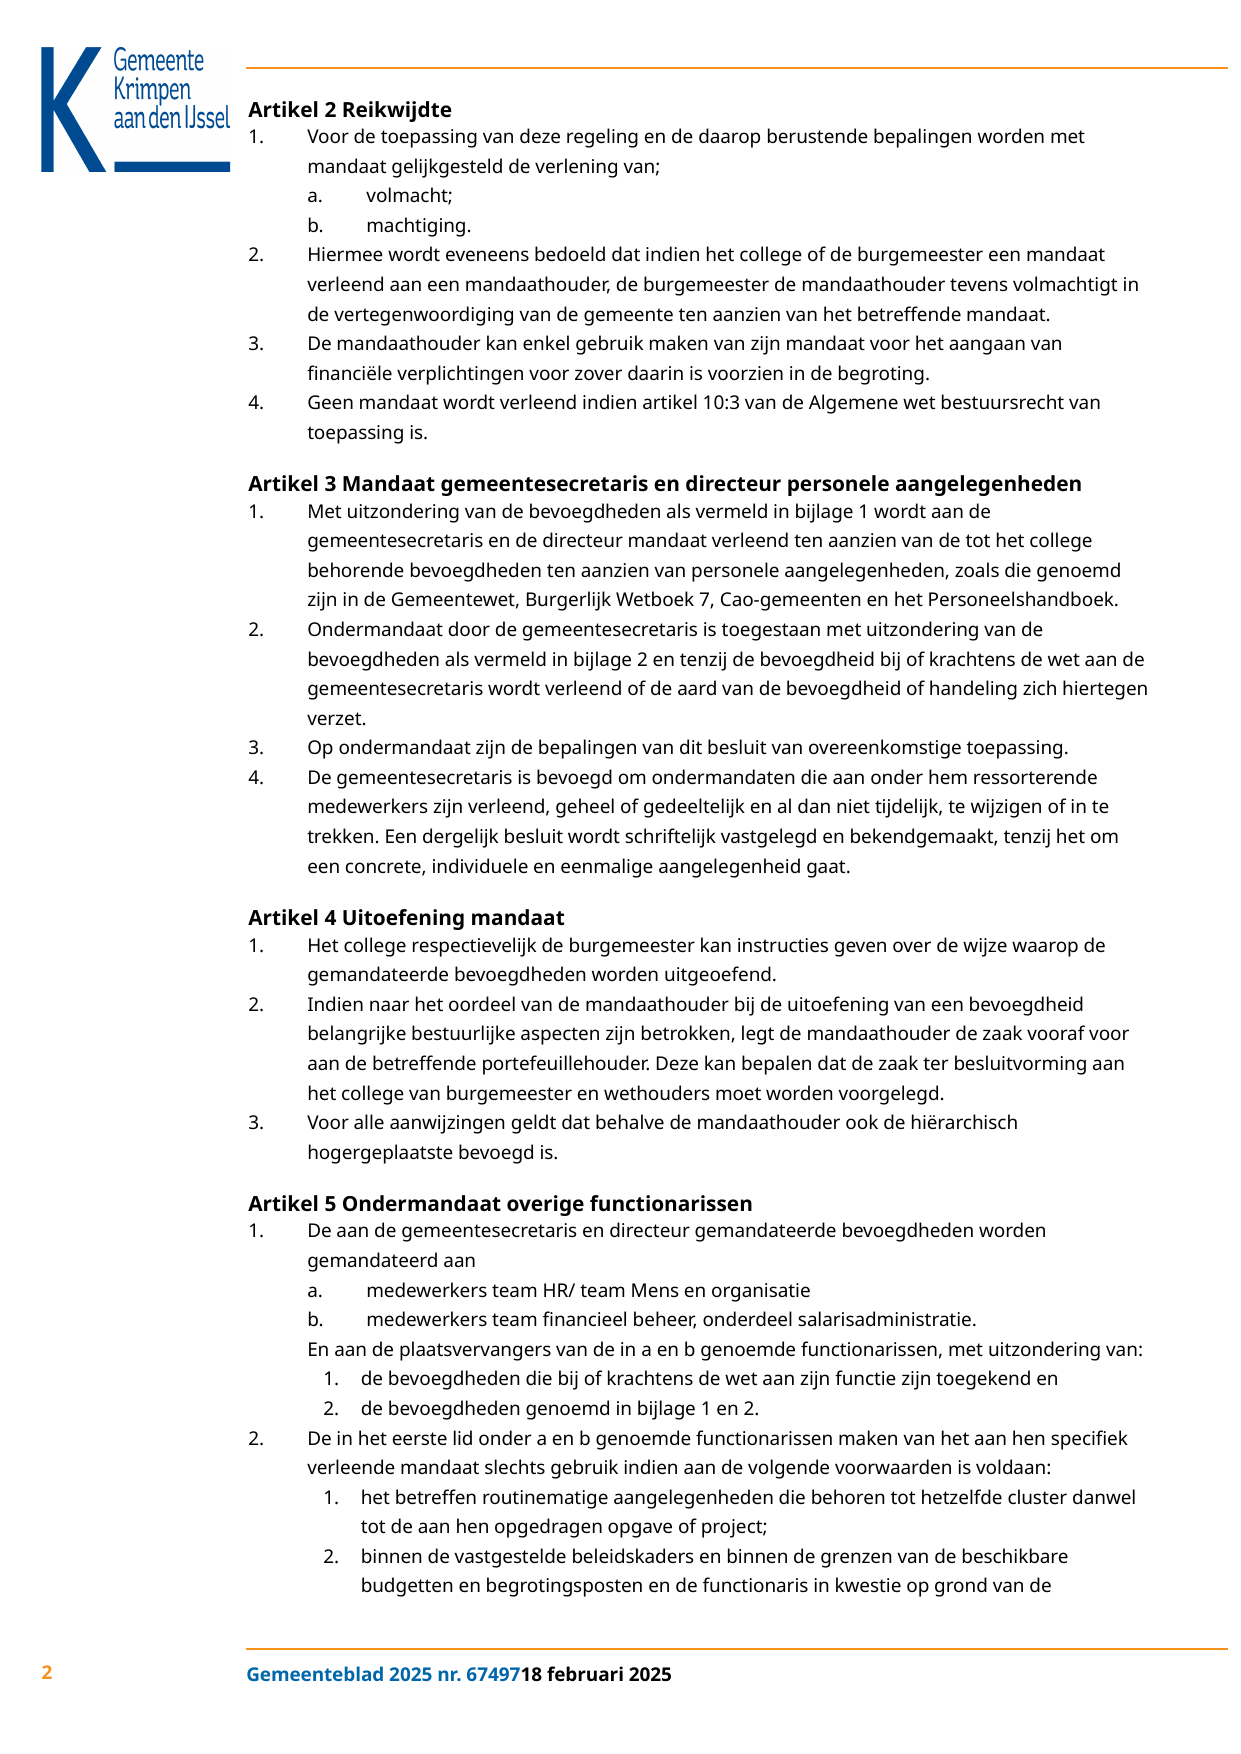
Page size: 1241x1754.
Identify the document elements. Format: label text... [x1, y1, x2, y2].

list De in het eerste lid onder a en b genoemde functionarissen maken van het aan hen specifiek verleende mandaat slechts gebruik indien aan de volgende voorwaarden is voldaan: [248, 1425, 1152, 1480]
picture [41, 47, 231, 172]
list De mandaathouder kan enkel gebruik maken van zijn mandaat voor het aangaan van financiële verplichtingen voor zover daarin is voorzien in de begroting. [248, 330, 1152, 386]
text Artikel 5 Ondermandaat overige functionarissen [248, 1189, 1152, 1218]
list de bevoegdheden genoemd in bijlage 1 en 2. [323, 1395, 1152, 1421]
list het betreffen routinematige aangelegenheden die behoren tot hetzelfde cluster danwel tot de aan hen opgedragen opgave of project; [323, 1484, 1152, 1539]
list Het college respectievelijk de burgemeester kan instructies geven over de wijze waarop de gemandateerde bevoegdheden worden uitgeoefend. [248, 932, 1152, 987]
list machtiging. [307, 212, 1152, 238]
list volmacht; [307, 182, 1152, 208]
list Voor alle aanwijzingen geldt dat behalve de mandaathouder ook de hiërarchisch hogergeplaatste bevoegd is. [248, 1109, 1152, 1164]
list binnen de vastgestelde beleidskaders en binnen de grenzen van de beschikbare budgetten en begrotingsposten en de functionaris in kwestie op grond van de [323, 1543, 1152, 1598]
list de bevoegdheden die bij of krachtens de wet aan zijn functie zijn toegekend en [323, 1366, 1152, 1391]
list Hiermee wordt eveneens bedoeld dat indien het college of de burgemeester een mandaat verleend aan een mandaathouder, de burgemeester de mandaathouder tevens volmachtigt in de vertegenwoordiging van de gemeente ten aanzien van het betreffende mandaat. [248, 242, 1152, 326]
list De aan de gemeentesecretaris en directeur gemandateerde bevoegdheden worden gemandateerd aan [248, 1218, 1152, 1273]
text Artikel 4 Uitoefening mandaat [248, 903, 1152, 932]
list En aan de plaatsvervangers van de in a en b genoemde functionarissen, met uitzondering van: [248, 1336, 1152, 1362]
list Met uitzondering van de bevoegdheden als vermeld in bijlage 1 wordt aan de gemeentesecretaris en de directeur mandaat verleend ten aanzien van de tot het college behorende bevoegdheden ten aanzien van personele aangelegenheden, zoals die genoemd zijn in de Gemeentewet, Burgerlijk Wetboek 7, Cao-gemeenten en het Personeelshandboek. [248, 498, 1152, 612]
list De gemeentesecretaris is bevoegd om ondermandaten die aan onder hem ressorterende medewerkers zijn verleend, geheel of gedeeltelijk en al dan niet tijdelijk, te wijzigen of in te trekken. Een dergelijk besluit wordt schriftelijk vastgelegd en bekendgemaakt, tenzij het om een concrete, individuele en eenmalige aangelegenheid gaat. [248, 764, 1152, 879]
list Indien naar het oordeel van de mandaathouder bij de uitoefening van een bevoegdheid belangrijke bestuurlijke aspecten zijn betrokken, legt de mandaathouder de zaak vooraf voor aan de betreffende portefeuillehouder. Deze kan bepalen dat de zaak ter besluitvorming aan het college van burgemeester en wethouders moet worden voorgelegd. [248, 991, 1152, 1105]
list medewerkers team financieel beheer, onderdeel salarisadministratie. [307, 1306, 1152, 1332]
list medewerkers team HR/ team Mens en organisatie [307, 1277, 1152, 1303]
list Geen mandaat wordt verleend indien artikel 10:3 van de Algemene wet bestuursrecht van toepassing is. [248, 389, 1152, 445]
text Artikel 2 Reikwijdte [248, 95, 1152, 123]
text Artikel 3 Mandaat gemeentesecretaris en directeur personele aangelegenheden [248, 469, 1152, 498]
list Voor de toepassing van deze regeling en de daarop berustende bepalingen worden met mandaat gelijkgesteld de verlening van; [248, 123, 1152, 178]
list Ondermandaat door de gemeentesecretaris is toegestaan met uitzondering van de bevoegdheden als vermeld in bijlage 2 en tenzij de bevoegdheid bij of krachtens de wet aan de gemeentesecretaris wordt verleend of de aard van de bevoegdheid of handeling zich hiertegen verzet. [248, 616, 1152, 731]
list Op ondermandaat zijn de bepalingen van dit besluit van overeenkomstige toepassing. [248, 734, 1152, 760]
